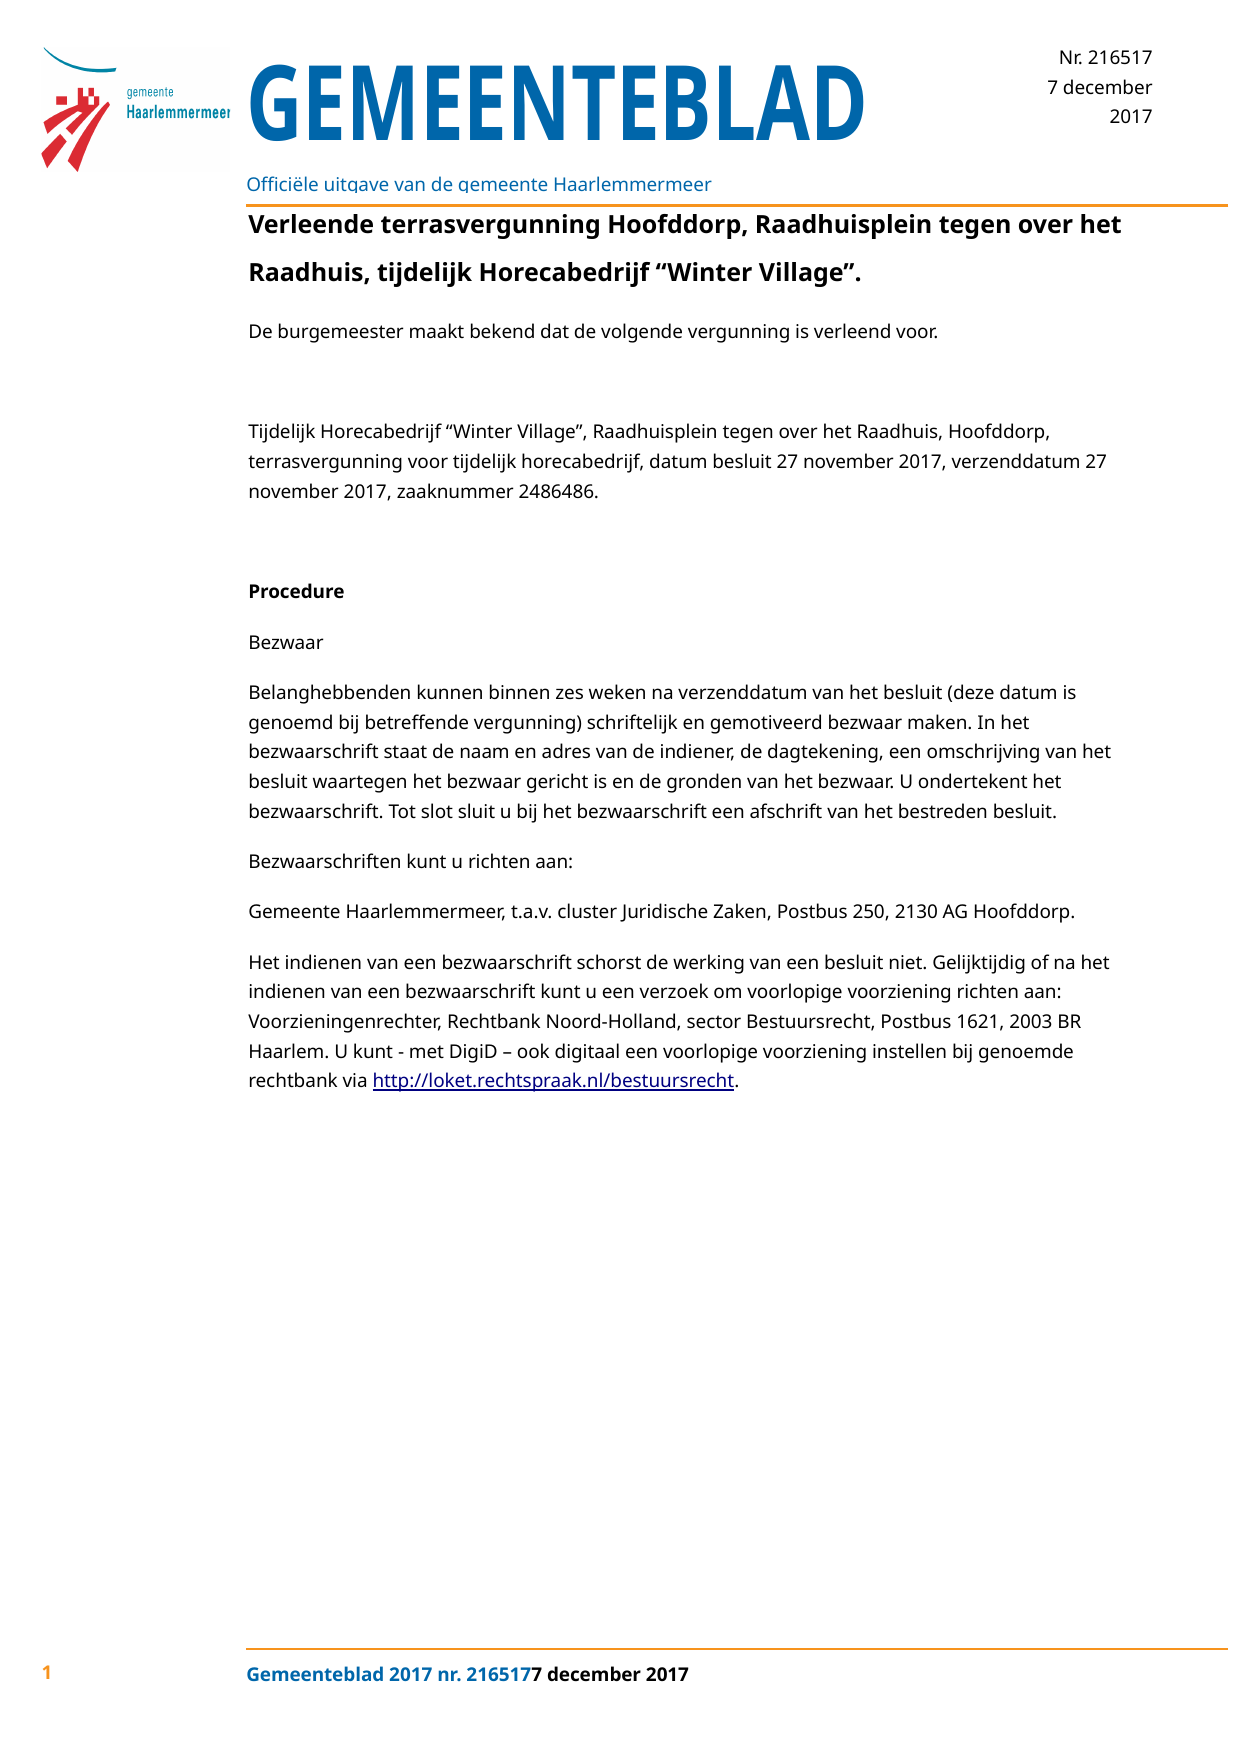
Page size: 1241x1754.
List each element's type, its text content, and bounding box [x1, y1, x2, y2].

text Tijdelijk Horecabedrijf “Winter Village”, Raadhuisplein tegen over het Raadhuis, Hoofddorp, terrasvergunning voor tijdelijk horecabedrijf, datum besluit 27 november 2017, verzenddatum 27 november 2017, zaaknummer 2486486. [248, 419, 1152, 504]
text Verleende terrasvergunning Hoofddorp, Raadhuisplein tegen over het Raadhuis, tijdelijk Horecabedrijf “Winter Village”. [248, 207, 1152, 288]
text Gemeente Haarlemmermeer, t.a.v. cluster Juridische Zaken, Postbus 250, 2130 AG Hoofddorp. [248, 899, 1152, 924]
text Bezwaarschriften kunt u richten aan: [248, 848, 1152, 874]
text Belanghebbenden kunnen binnen zes weken na verzenddatum van het besluit (deze datum is genoemd bij betreffende vergunning) schriftelijk en gemotiveerd bezwaar maken. In het bezwaarschrift staat de naam en adres van de indiener, de dagtekening, een omschrijving van het besluit waartegen het bezwaar gericht is en de gronden van het bezwaar. U ondertekent het bezwaarschrift. Tot slot sluit u bij het bezwaarschrift een afschrift van het bestreden besluit. [248, 679, 1152, 824]
text Procedure [248, 579, 1152, 604]
text De burgemeester maakt bekend dat de volgende vergunning is verleend voor. [248, 318, 1152, 344]
picture [41, 47, 231, 172]
text Het indienen van een bezwaarschrift schorst de werking van een besluit niet. Gelijktijdig of na het indienen van een bezwaarschrift kunt u een verzoek om voorlopige voorziening richten aan: Voorzieningenrechter, Rechtbank Noord-Holland, sector Bestuursrecht, Postbus 1621, 2003 BR Haarlem. U kunt - met DigiD – ook digitaal een voorlopige voorziening instellen bij genoemde rechtbank via http://loket.rechtspraak.nl/bestuursrecht. [248, 949, 1152, 1093]
text Bezwaar [248, 629, 1152, 655]
